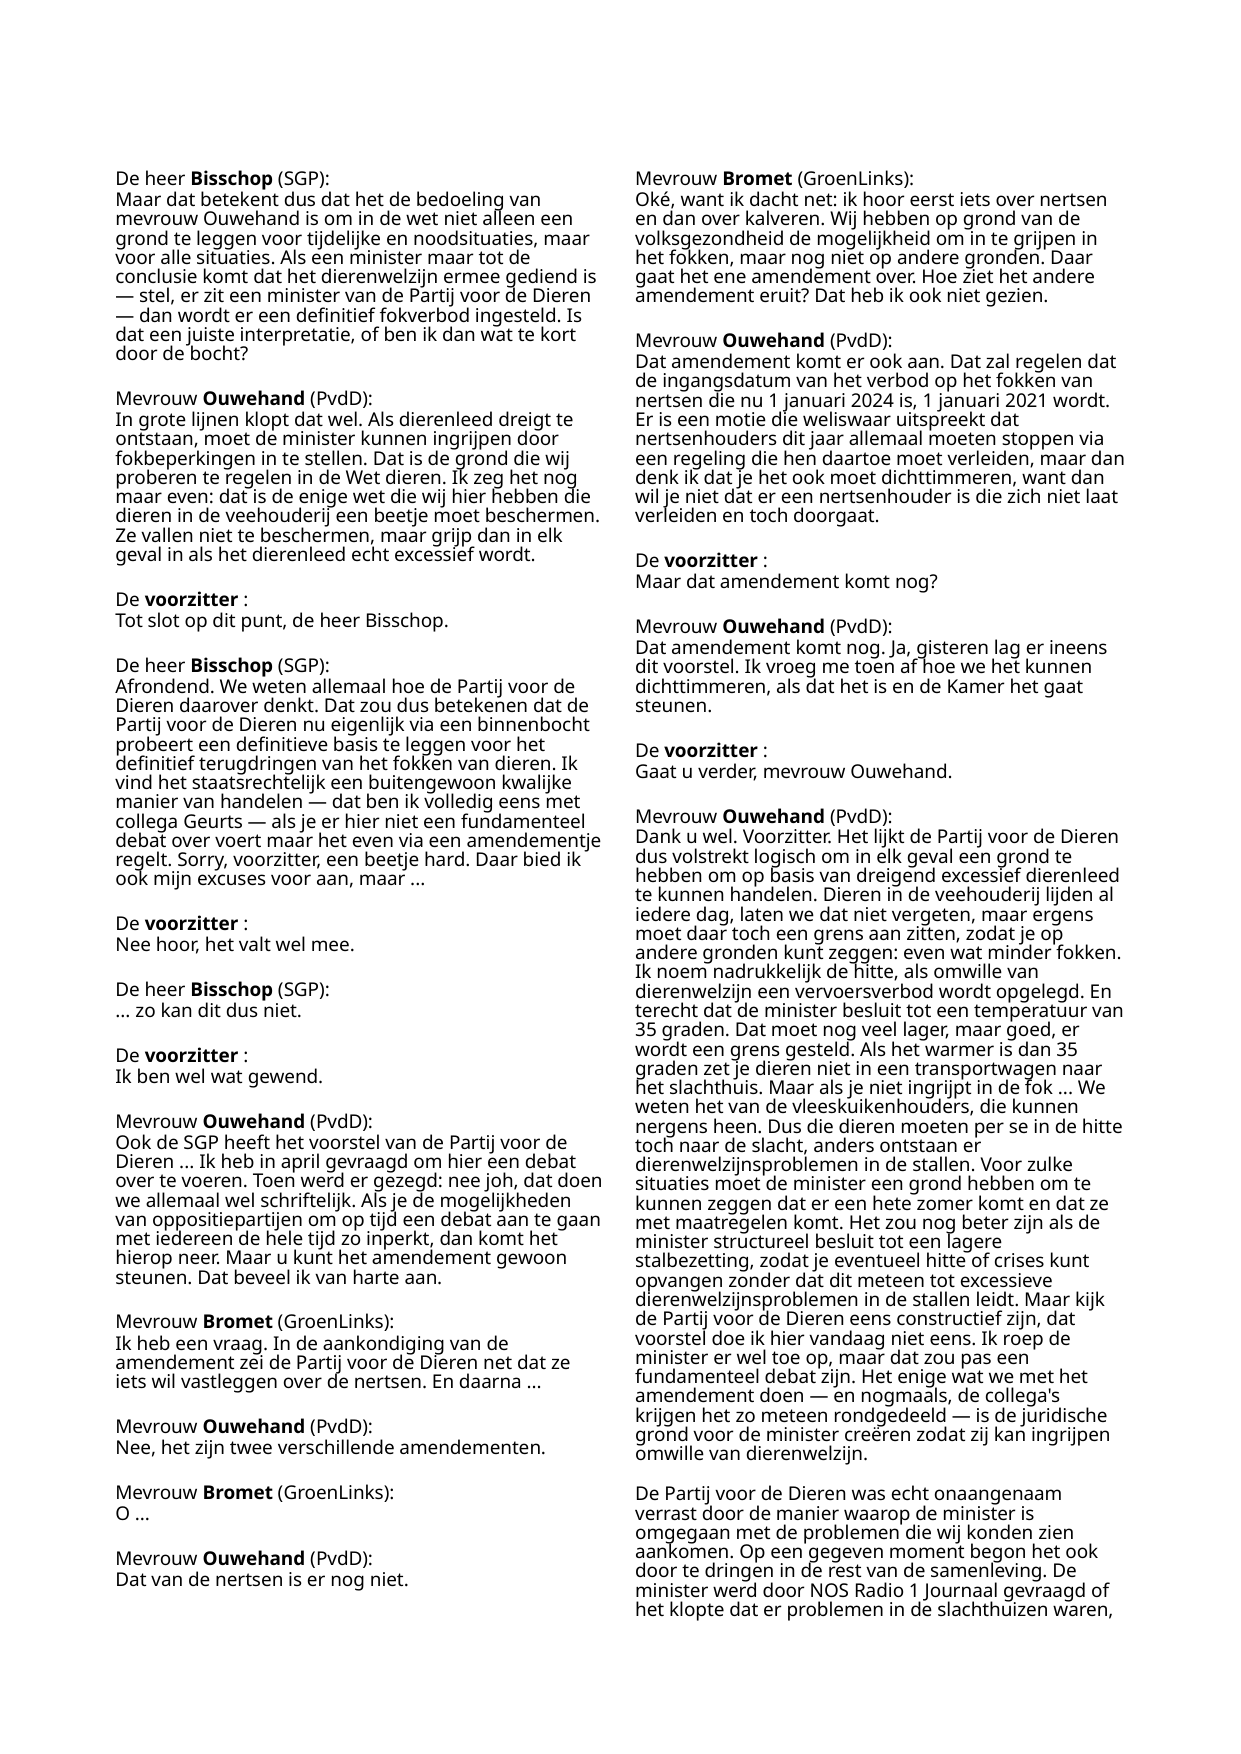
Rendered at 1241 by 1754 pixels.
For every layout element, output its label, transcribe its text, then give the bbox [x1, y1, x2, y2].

text Dat amendement komt er ook aan. Dat zal regelen dat de ingangsdatum van het verbod op het fokken van nertsen die nu 1 januari 2024 is, 1 januari 2021 wordt. Er is een motie die weliswaar uitspreekt dat nertsenhouders dit jaar allemaal moeten stoppen via een regeling die hen daartoe moet verleiden, maar dan denk ik dat je het ook moet dichttimmeren, want dan wil je niet dat er een nertsenhouder is die zich niet laat verleiden en toch doorgaat. [635, 353, 1125, 527]
text Mevrouw Ouwehand (PvdD): [635, 613, 1125, 639]
text Nee, het zijn twee verschillende amendementen. [115, 1439, 605, 1458]
text De Partij voor de Dieren was echt onaangenaam verrast door de manier waarop de minister is omgegaan met de problemen die wij konden zien aankomen. Op een gegeven moment begon het ook door te dringen in de rest van de samenleving. De minister werd door NOS Radio 1 Journaal gevraagd of het klopte dat er problemen in de slachthuizen waren, [635, 1485, 1125, 1620]
text ... zo kan dit dus niet. [115, 1002, 605, 1021]
text De voorzitter : [635, 547, 1125, 573]
text Maar dat betekent dus dat het de bedoeling van mevrouw Ouwehand is om in de wet niet alleen een grond te leggen voor tijdelijke en noodsituaties, maar voor alle situaties. Als een minister maar tot de conclusie komt dat het dierenwelzijn ermee gediend is — stel, er zit een minister van de Partij voor de Dieren — dan wordt er een definitief fokverbod ingesteld. Is dat een juiste interpretatie, of ben ik dan wat te kort door de bocht? [115, 191, 605, 364]
text Afrondend. We weten allemaal hoe de Partij voor de Dieren daarover denkt. Dat zou dus betekenen dat de Partij voor de Dieren nu eigenlijk via een binnenbocht probeert een definitieve basis te leggen voor het definitief terugdringen van het fokken van dieren. Ik vind het staatsrechtelijk een buitengewoon kwalijke manier van handelen — dat ben ik volledig eens met collega Geurts — als je er hier niet een fundamenteel debat over voert maar het even via een amendementje regelt. Sorry, voorzitter, een beetje hard. Daar bied ik ook mijn excuses voor aan, maar ... [115, 678, 605, 890]
text Mevrouw Bromet (GroenLinks): [635, 165, 1125, 191]
text De heer Bisschop (SGP): [115, 652, 605, 678]
text Maar dat amendement komt nog? [635, 573, 1125, 592]
text Oké, want ik dacht net: ik hoor eerst iets over nertsen en dan over kalveren. Wij hebben op grond van de volksgezondheid de mogelijkheid om in te grijpen in het fokken, maar nog niet op andere gronden. Daar gaat het ene amendement over. Hoe ziet het andere amendement eruit? Dat heb ik ook niet gezien. [635, 191, 1125, 307]
text Mevrouw Bromet (GroenLinks): [115, 1479, 605, 1505]
text De voorzitter : [635, 737, 1125, 763]
text Mevrouw Ouwehand (PvdD): [115, 1413, 605, 1439]
text De voorzitter : [115, 586, 605, 612]
text Nee hoor, het valt wel mee. [115, 936, 605, 956]
text Ik ben wel wat gewend. [115, 1068, 605, 1087]
text Dat amendement komt nog. Ja, gisteren lag er ineens dit voorstel. Ik vroeg me toen af hoe we het kunnen dichttimmeren, als dat het is en de Kamer het gaat steunen. [635, 639, 1125, 716]
text Dat van de nertsen is er nog niet. [115, 1571, 605, 1590]
text De voorzitter : [115, 1042, 605, 1068]
text Tot slot op dit punt, de heer Bisschop. [115, 612, 605, 631]
text De voorzitter : [115, 911, 605, 936]
text Ook de SGP heeft het voorstel van de Partij voor de Dieren ... Ik heb in april gevraagd om hier een debat over te voeren. Toen werd er gezegd: nee joh, dat doen we allemaal wel schriftelijk. Als je de mogelijkheden van oppositiepartijen om op tijd een debat aan te gaan met iedereen de hele tijd zo inperkt, dan komt het hierop neer. Maar u kunt het amendement gewoon steunen. Dat beveel ik van harte aan. [115, 1134, 605, 1288]
text In grote lijnen klopt dat wel. Als dierenleed dreigt te ontstaan, moet de minister kunnen ingrijpen door fokbeperkingen in te stellen. Dat is de grond die wij proberen te regelen in de Wet dieren. Ik zeg het nog maar even: dat is de enige wet die wij hier hebben die dieren in de veehouderij een beetje moet beschermen. Ze vallen niet te beschermen, maar grijp dan in elk geval in als het dierenleed echt excessief wordt. [115, 411, 605, 565]
text Dank u wel. Voorzitter. Het lijkt de Partij voor de Dieren dus volstrekt logisch om in elk geval een grond te hebben om op basis van dreigend excessief dierenleed te kunnen handelen. Dieren in de veehouderij lijden al iedere dag, laten we dat niet vergeten, maar ergens moet daar toch een grens aan zitten, zodat je op andere gronden kunt zeggen: even wat minder fokken. Ik noem nadrukkelijk de hitte, als omwille van dierenwelzijn een vervoersverbod wordt opgelegd. En terecht dat de minister besluit tot een temperatuur van 35 graden. Dat moet nog veel lager, maar goed, er wordt een grens gesteld. Als het warmer is dan 35 graden zet je dieren niet in een transportwagen naar het slachthuis. Maar als je niet ingrijpt in de fok ... We weten het van de vleeskuikenhouders, die kunnen nergens heen. Dus die dieren moeten per se in de hitte toch naar de slacht, anders ontstaan er dierenwelzijnsproblemen in de stallen. Voor zulke situaties moet de minister een grond hebben om te kunnen zeggen dat er een hete zomer komt en dat ze met maatregelen komt. Het zou nog beter zijn als de minister structureel besluit tot een lagere stalbezetting, zodat je eventueel hitte of crises kunt opvangen zonder dat dit meteen tot excessieve dierenwelzijnsproblemen in de stallen leidt. Maar kijk de Partij voor de Dieren eens constructief zijn, dat voorstel doe ik hier vandaag niet eens. Ik roep de minister er wel toe op, maar dat zou pas een fundamenteel debat zijn. Het enige wat we met het amendement doen — en nogmaals, de collega's krijgen het zo meteen rondgedeeld — is de juridische grond voor de minister creëren zodat zij kan ingrijpen omwille van dierenwelzijn. [635, 828, 1125, 1464]
text O ... [115, 1505, 605, 1524]
text De heer Bisschop (SGP): [115, 976, 605, 1002]
text Ik heb een vraag. In de aankondiging van de amendement zei de Partij voor de Dieren net dat ze iets wil vastleggen over de nertsen. En daarna ... [115, 1334, 605, 1392]
text Mevrouw Ouwehand (PvdD): [115, 1108, 605, 1134]
text Gaat u verder, mevrouw Ouwehand. [635, 763, 1125, 782]
text Mevrouw Ouwehand (PvdD): [635, 803, 1125, 828]
text Mevrouw Ouwehand (PvdD): [115, 385, 605, 411]
text Mevrouw Ouwehand (PvdD): [635, 327, 1125, 353]
text Mevrouw Bromet (GroenLinks): [115, 1309, 605, 1334]
text Mevrouw Ouwehand (PvdD): [115, 1545, 605, 1571]
text De heer Bisschop (SGP): [115, 165, 605, 191]
